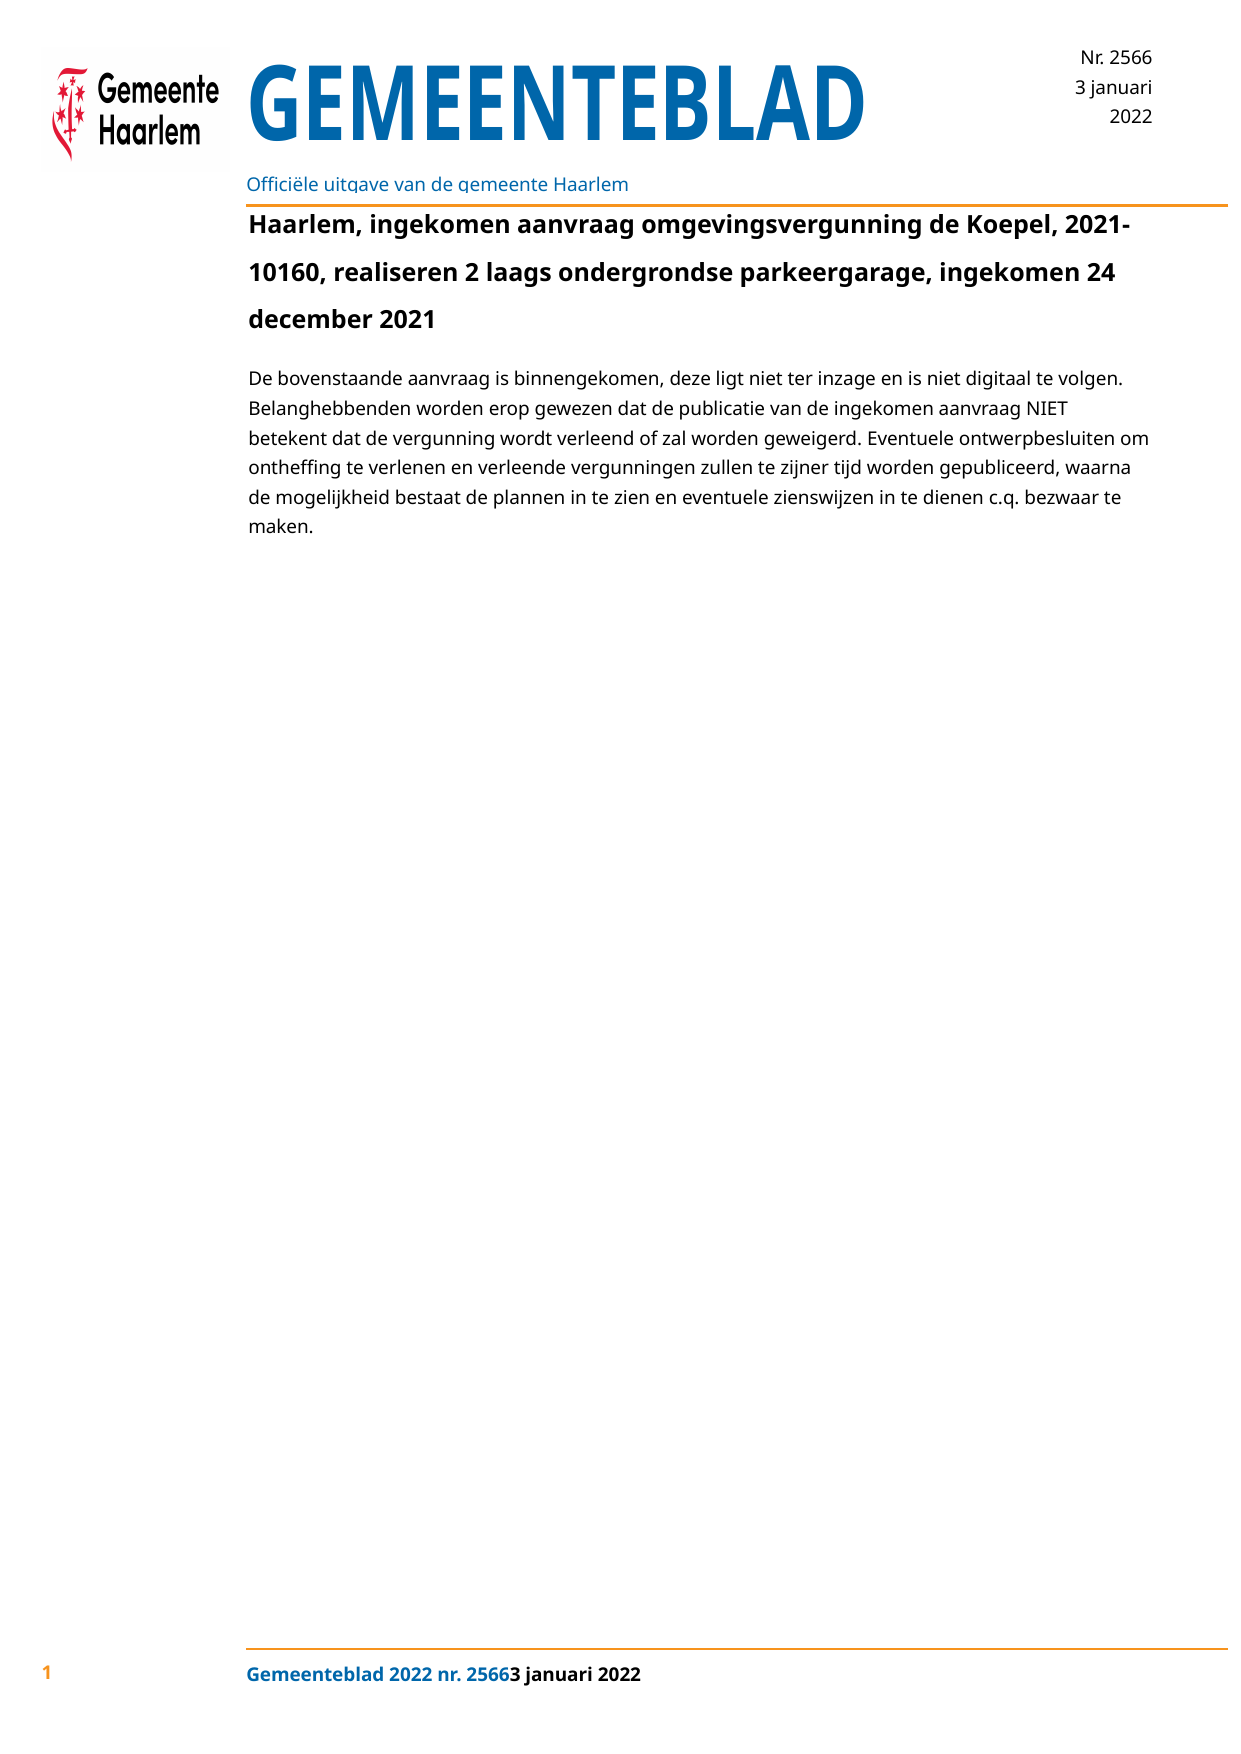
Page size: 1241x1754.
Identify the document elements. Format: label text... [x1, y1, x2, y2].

picture [41, 47, 231, 172]
text Haarlem, ingekomen aanvraag omgevingsvergunning de Koepel, 2021-10160, realiseren 2 laags ondergrondse parkeergarage, ingekomen 24 december 2021 [248, 207, 1152, 336]
text De bovenstaande aanvraag is binnengekomen, deze ligt niet ter inzage en is niet digitaal te volgen. Belanghebbenden worden erop gewezen dat de publicatie van de ingekomen aanvraag NIET betekent dat de vergunning wordt verleend of zal worden geweigerd. Eventuele ontwerpbesluiten om ontheffing te verlenen en verleende vergunningen zullen te zijner tijd worden gepubliceerd, waarna de mogelijkheid bestaat de plannen in te zien en eventuele zienswijzen in te dienen c.q. bezwaar te maken. [248, 366, 1152, 539]
